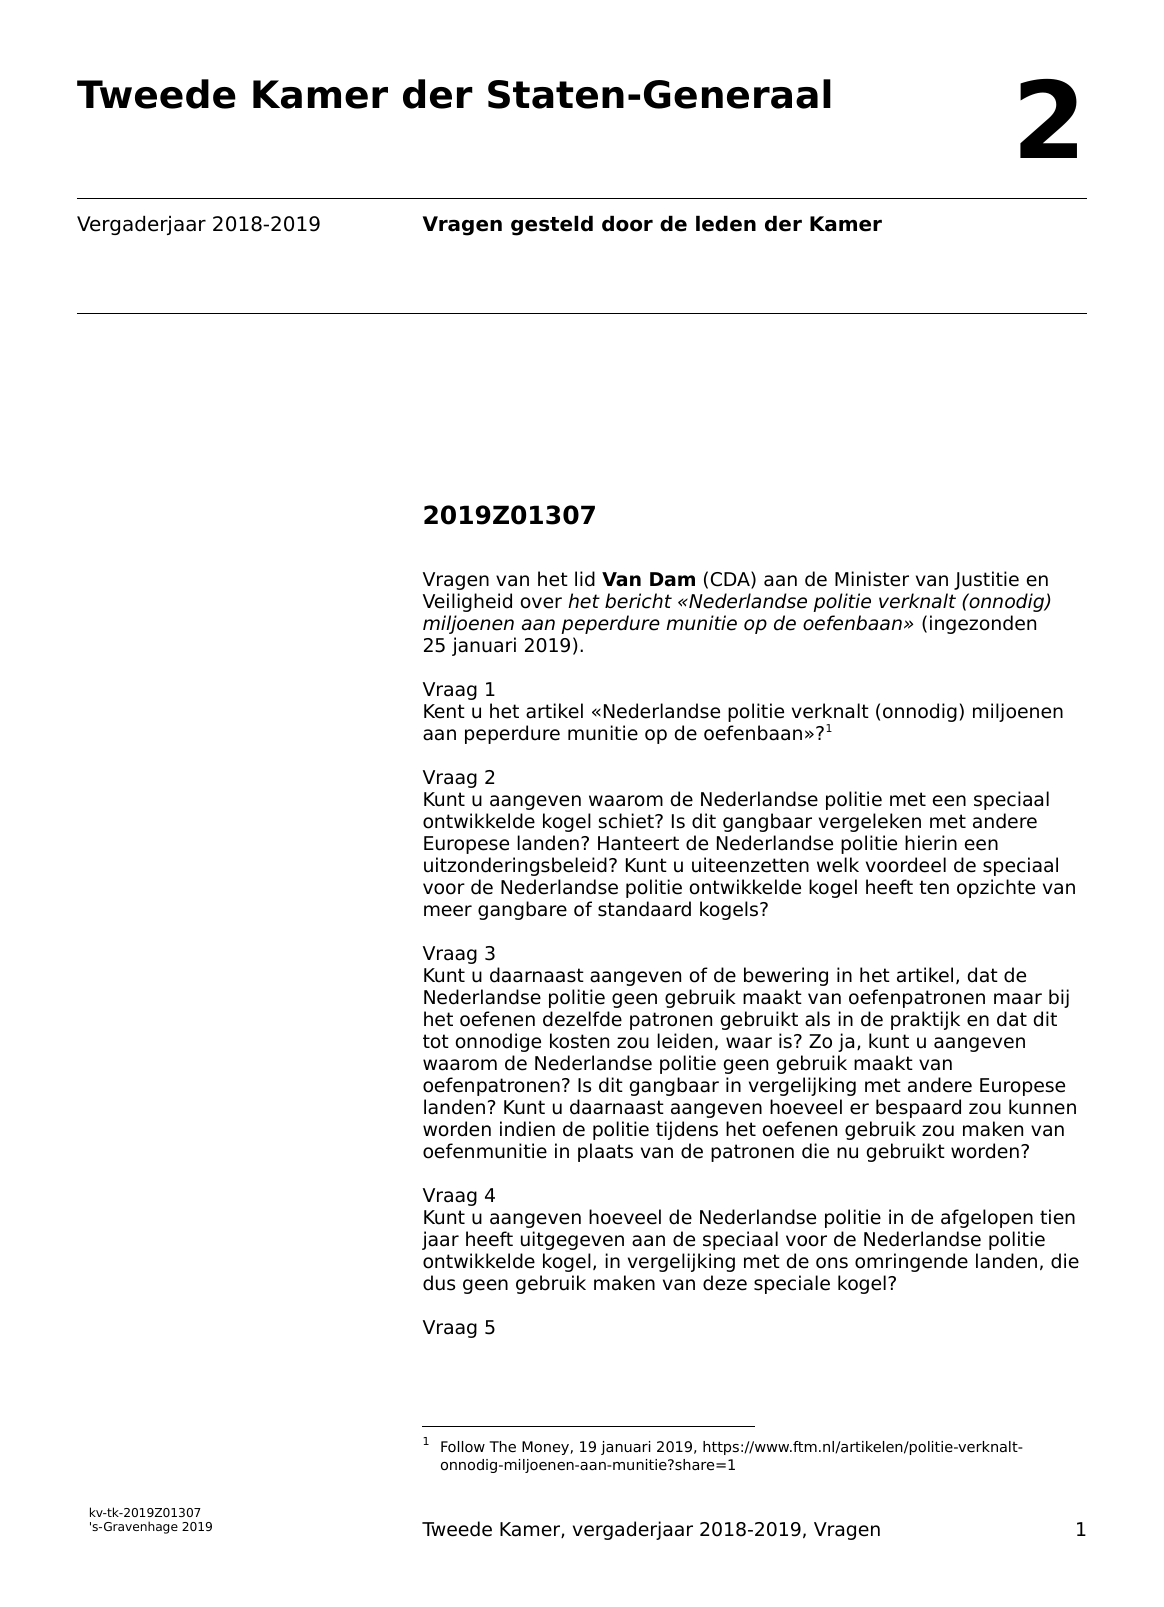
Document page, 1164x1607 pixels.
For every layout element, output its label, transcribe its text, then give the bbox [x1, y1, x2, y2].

table_cell Vergaderjaar 2018-2019 [77, 199, 422, 313]
table_header Tweede Kamer der Staten-Generaal [77, 59, 886, 198]
text Follow The Money, 19 januari 2019, https://www.ftm.nl/artikelen/politie-verknalt-onnodig-miljoenen-aan-munitie?share=1 [422, 1435, 1087, 1474]
table_cell Vragen gesteld door de leden der Kamer [422, 199, 1087, 313]
text Vraag 2 [422, 767, 1087, 789]
text 2019Z01307 [422, 501, 1087, 531]
text Kunt u daarnaast aangeven of de bewering in het artikel, dat de Nederlandse politie geen gebruik maakt van oefenpatronen maar bij het oefenen dezelfde patronen gebruikt als in de praktijk en dat dit tot onnodige kosten zou leiden, waar is? Zo ja, kunt u aangeven waarom de Nederlandse politie geen gebruik maakt van oefenpatronen? Is dit gangbaar in vergelijking met andere Europese landen? Kunt u daarnaast aangeven hoeveel er bespaard zou kunnen worden indien de politie tijdens het oefenen gebruik zou maken van oefenmunitie in plaats van de patronen die nu gebruikt worden? [422, 965, 1087, 1163]
table_header 2 [886, 59, 1087, 198]
text Vragen van het lid Van Dam (CDA) aan de Minister van Justitie en Veiligheid over het bericht «Nederlandse politie verknalt (onnodig) miljoenen aan peperdure munitie op de oefenbaan» (ingezonden 25 januari 2019). [422, 569, 1087, 657]
text Vraag 3 [422, 943, 1087, 965]
text Kunt u aangeven hoeveel de Nederlandse politie in de afgelopen tien jaar heeft uitgegeven aan de speciaal voor de Nederlandse politie ontwikkelde kogel, in vergelijking met de ons omringende landen, die dus geen gebruik maken van deze speciale kogel? [422, 1207, 1087, 1295]
text Vraag 1 [422, 679, 1087, 701]
text Vraag 5 [422, 1317, 1087, 1339]
text kv-tk-2019Z01307 [88, 1506, 323, 1520]
text 's-Gravenhage 2019 [88, 1520, 323, 1534]
text Kent u het artikel «Nederlandse politie verknalt (onnodig) miljoenen aan peperdure munitie op de oefenbaan»? [422, 701, 1087, 745]
text Vraag 4 [422, 1185, 1087, 1207]
text Kunt u aangeven waarom de Nederlandse politie met een speciaal ontwikkelde kogel schiet? Is dit gangbaar vergeleken met andere Europese landen? Hanteert de Nederlandse politie hierin een uitzonderingsbeleid? Kunt u uiteenzetten welk voordeel de speciaal voor de Nederlandse politie ontwikkelde kogel heeft ten opzichte van meer gangbare of standaard kogels? [422, 789, 1087, 921]
